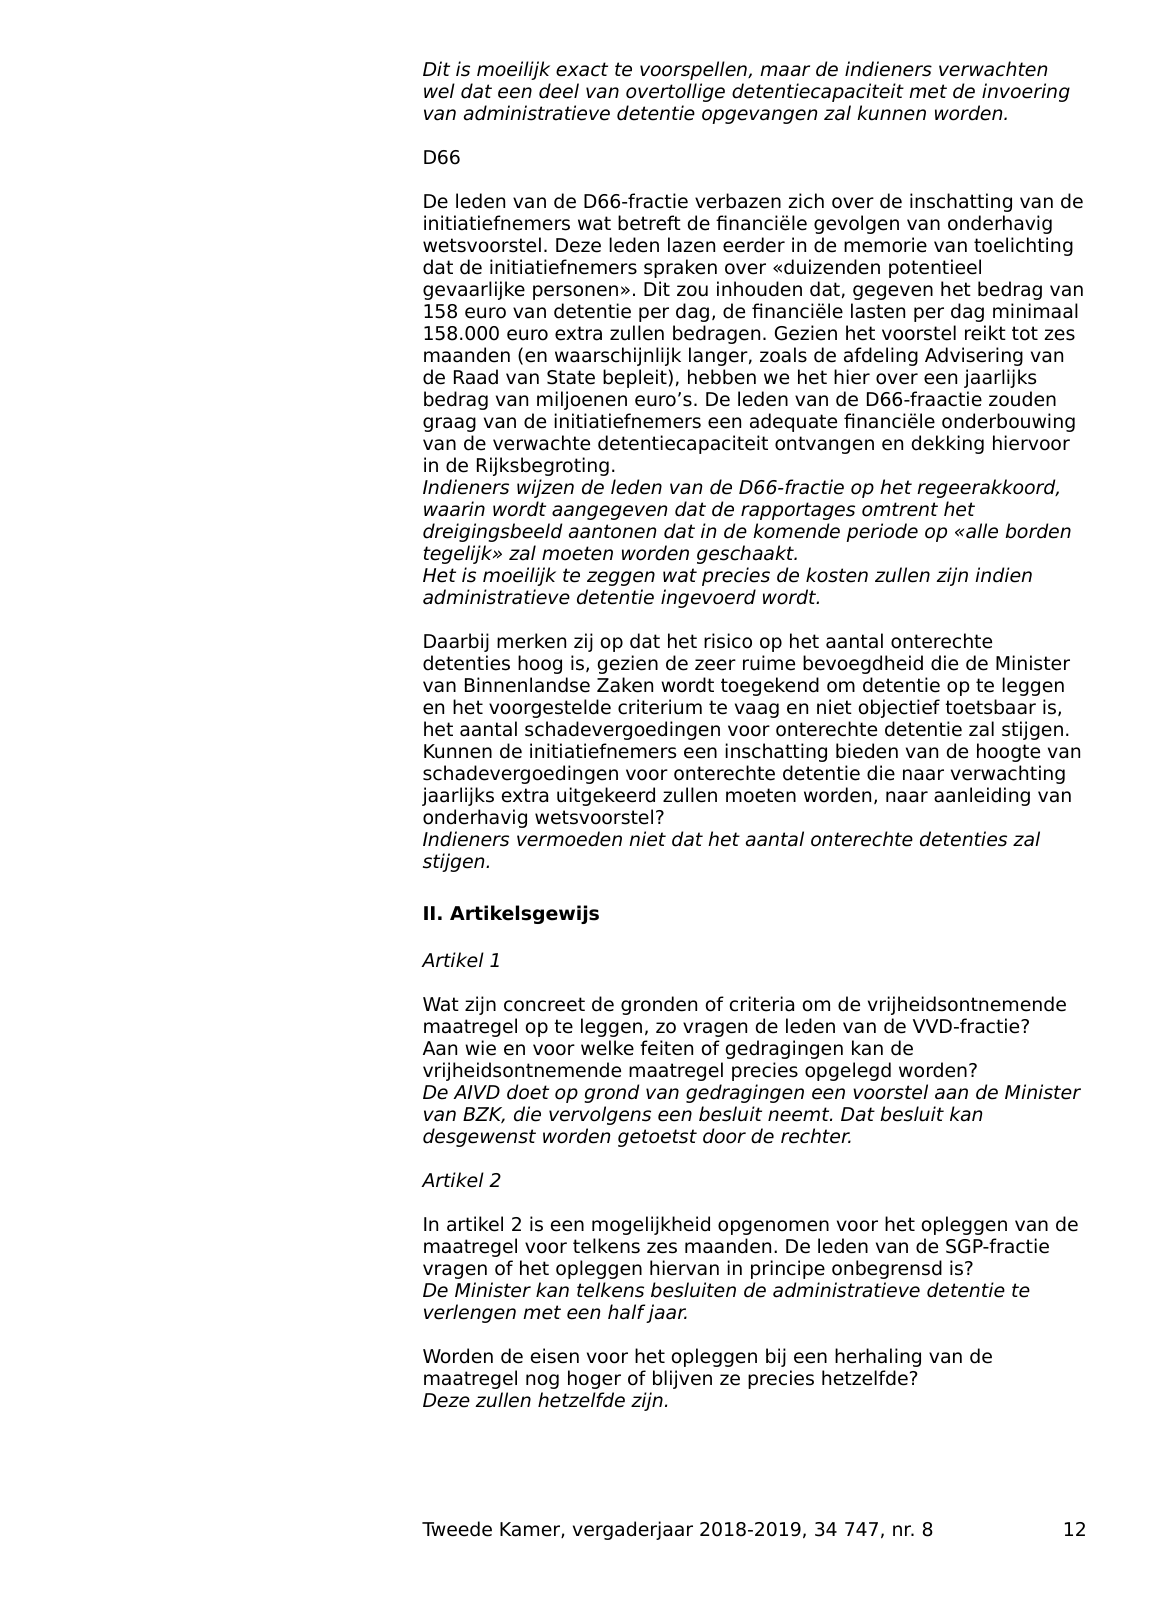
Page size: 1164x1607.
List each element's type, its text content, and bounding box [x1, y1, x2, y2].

text Het is moeilijk te zeggen wat precies de kosten zullen zijn indien administratieve detentie ingevoerd wordt. [422, 565, 1087, 609]
text De leden van de D66-fractie verbazen zich over de inschatting van de initiatiefnemers wat betreft de financiële gevolgen van onderhavig wetsvoorstel. Deze leden lazen eerder in de memorie van toelichting dat de initiatiefnemers spraken over «duizenden potentieel gevaarlijke personen». Dit zou inhouden dat, gegeven het bedrag van 158 euro van detentie per dag, de financiële lasten per dag minimaal 158.000 euro extra zullen bedragen. Gezien het voorstel reikt tot zes maanden (en waarschijnlijk langer, zoals de afdeling Advisering van de Raad van State bepleit), hebben we het hier over een jaarlijks bedrag van miljoenen euro’s. De leden van de D66-fraactie zouden graag van de initiatiefnemers een adequate financiële onderbouwing van de verwachte detentiecapaciteit ontvangen en dekking hiervoor in de Rijksbegroting. [422, 191, 1087, 477]
text Wat zijn concreet de gronden of criteria om de vrijheidsontnemende maatregel op te leggen, zo vragen de leden van de VVD-fractie? [422, 994, 1087, 1038]
text Deze zullen hetzelfde zijn. [422, 1390, 1087, 1412]
text Dit is moeilijk exact te voorspellen, maar de indieners verwachten wel dat een deel van overtollige detentiecapaciteit met de invoering van administratieve detentie opgevangen zal kunnen worden. [422, 59, 1087, 125]
text De AIVD doet op grond van gedragingen een voorstel aan de Minister van BZK, die vervolgens een besluit neemt. Dat besluit kan desgewenst worden getoetst door de rechter. [422, 1082, 1087, 1148]
text Indieners vermoeden niet dat het aantal onterechte detenties zal stijgen. [422, 829, 1087, 873]
text Daarbij merken zij op dat het risico op het aantal onterechte detenties hoog is, gezien de zeer ruime bevoegdheid die de Minister van Binnenlandse Zaken wordt toegekend om detentie op te leggen en het voorgestelde criterium te vaag en niet objectief toetsbaar is, het aantal schadevergoedingen voor onterechte detentie zal stijgen. Kunnen de initiatiefnemers een inschatting bieden van de hoogte van schadevergoedingen voor onterechte detentie die naar verwachting jaarlijks extra uitgekeerd zullen moeten worden, naar aanleiding van onderhavig wetsvoorstel? [422, 631, 1087, 829]
subtitle Artikel 2 [422, 1170, 1087, 1192]
subtitle Artikel 1 [422, 950, 1087, 972]
text D66 [422, 147, 1087, 169]
subtitle II. Artikelsgewijs [422, 903, 1087, 925]
text De Minister kan telkens besluiten de administratieve detentie te verlengen met een half jaar. [422, 1280, 1087, 1324]
text In artikel 2 is een mogelijkheid opgenomen voor het opleggen van de maatregel voor telkens zes maanden. De leden van de SGP-fractie vragen of het opleggen hiervan in principe onbegrensd is? [422, 1214, 1087, 1280]
text Worden de eisen voor het opleggen bij een herhaling van de maatregel nog hoger of blijven ze precies hetzelfde? [422, 1346, 1087, 1390]
text Indieners wijzen de leden van de D66-fractie op het regeerakkoord, waarin wordt aangegeven dat de rapportages omtrent het dreigingsbeeld aantonen dat in de komende periode op «alle borden tegelijk» zal moeten worden geschaakt. [422, 477, 1087, 565]
text Aan wie en voor welke feiten of gedragingen kan de vrijheidsontnemende maatregel precies opgelegd worden? [422, 1038, 1087, 1082]
